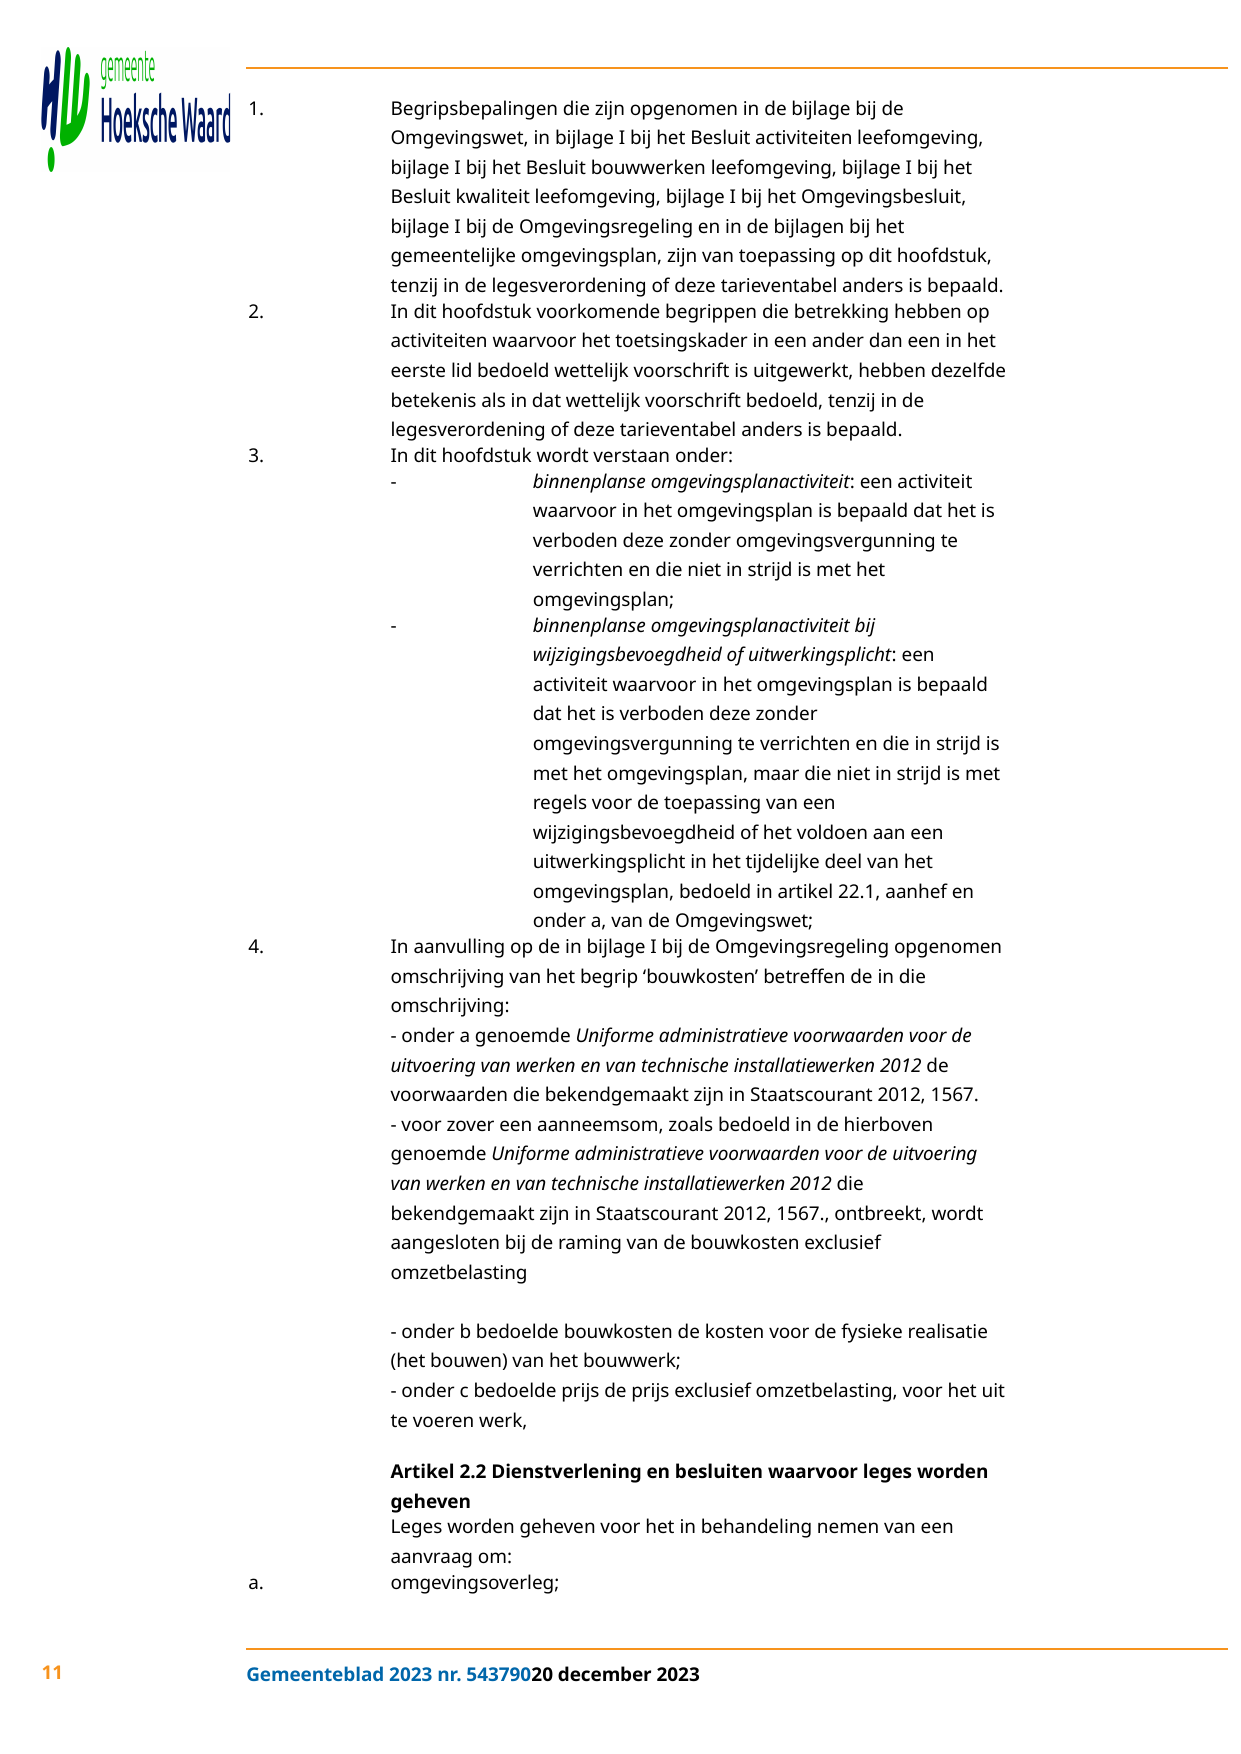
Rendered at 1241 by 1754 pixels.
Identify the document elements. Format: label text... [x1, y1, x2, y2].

table_cell [1009, 1569, 1152, 1594]
table_cell a. [248, 1569, 390, 1594]
table_cell [1009, 1433, 1152, 1458]
table_cell [248, 1458, 390, 1513]
table_cell [248, 1514, 390, 1569]
table_cell omgevingsoverleg; [390, 1569, 1009, 1594]
table_cell [1009, 934, 1152, 1432]
table_cell [1009, 298, 1152, 442]
table_cell [248, 1433, 390, 1458]
table_cell In aanvulling op de in bijlage I bij de Omgevingsregeling opgenomen omschrijving van het begrip ‘bouwkosten’ betreffen de in die omschrijving: - onder a genoemde Uniforme administratieve voorwaarden voor de uitvoering van werken en van technische installatiewerken 2012 de voorwaarden die bekendgemaakt zijn in Staatscourant 2012, 1567. - voor zover een aanneemsom, zoals bedoeld in de hierboven genoemde Uniforme administratieve voorwaarden voor de uitvoering van werken en van technische installatiewerken 2012 die bekendgemaakt zijn in Staatscourant 2012, 1567., ontbreekt, wordt aangesloten bij de raming van de bouwkosten exclusief omzetbelasting - onder b bedoelde bouwkosten de kosten voor de fysieke realisatie (het bouwen) van het bouwwerk; - onder c bedoelde prijs de prijs exclusief omzetbelasting, voor het uit te voeren werk, [390, 934, 1009, 1432]
table_cell Artikel 2.2 Dienstverlening en besluiten waarvoor leges worden geheven [390, 1458, 1009, 1513]
table_cell 4. [248, 934, 390, 1432]
table_cell In dit hoofdstuk wordt verstaan onder: [390, 442, 1009, 468]
table_cell 3. [248, 442, 390, 468]
table_cell [1009, 612, 1152, 933]
picture [41, 47, 231, 172]
table_cell [1009, 442, 1152, 468]
table_cell 1. [248, 95, 390, 298]
table_cell In dit hoofdstuk voorkomende begrippen die betrekking hebben op activiteiten waarvoor het toetsingskader in een ander dan een in het eerste lid bedoeld wettelijk voorschrift is uitgewerkt, hebben dezelfde betekenis als in dat wettelijk voorschrift bedoeld, tenzij in de legesverordening of deze tarieventabel anders is bepaald. [390, 298, 1009, 442]
table_cell [248, 468, 390, 612]
table_cell - [390, 612, 533, 933]
table_cell [390, 1433, 1009, 1458]
table_cell Begripsbepalingen die zijn opgenomen in de bijlage bij de Omgevingswet, in bijlage I bij het Besluit activiteiten leefomgeving, bijlage I bij het Besluit bouwwerken leefomgeving, bijlage I bij het Besluit kwaliteit leefomgeving, bijlage I bij het Omgevingsbesluit, bijlage I bij de Omgevingsregeling en in de bijlagen bij het gemeentelijke omgevingsplan, zijn van toepassing op dit hoofdstuk, tenzij in de legesverordening of deze tarieventabel anders is bepaald. [390, 95, 1009, 298]
table_cell binnenplanse omgevingsplanactiviteit bij wijzigingsbevoegdheid of uitwerkingsplicht: een activiteit waarvoor in het omgevingsplan is bepaald dat het is verboden deze zonder omgevingsvergunning te verrichten en die in strijd is met het omgevingsplan, maar die niet in strijd is met regels voor de toepassing van een wijzigingsbevoegdheid of het voldoen aan een uitwerkingsplicht in het tijdelijke deel van het omgevingsplan, bedoeld in artikel 22.1, aanhef en onder a, van de Omgevingswet; [533, 612, 1009, 933]
table_cell [1009, 1458, 1152, 1513]
table_cell - [390, 468, 533, 612]
table_cell [248, 612, 390, 933]
table_cell [1009, 95, 1152, 298]
table_cell binnenplanse omgevingsplanactiviteit: een activiteit waarvoor in het omgevingsplan is bepaald dat het is verboden deze zonder omgevingsvergunning te verrichten en die niet in strijd is met het omgevingsplan; [533, 468, 1009, 612]
table_cell 2. [248, 298, 390, 442]
table_cell Leges worden geheven voor het in behandeling nemen van een aanvraag om: [390, 1514, 1009, 1569]
table_cell [1009, 468, 1152, 612]
table_cell [1009, 1514, 1152, 1569]
